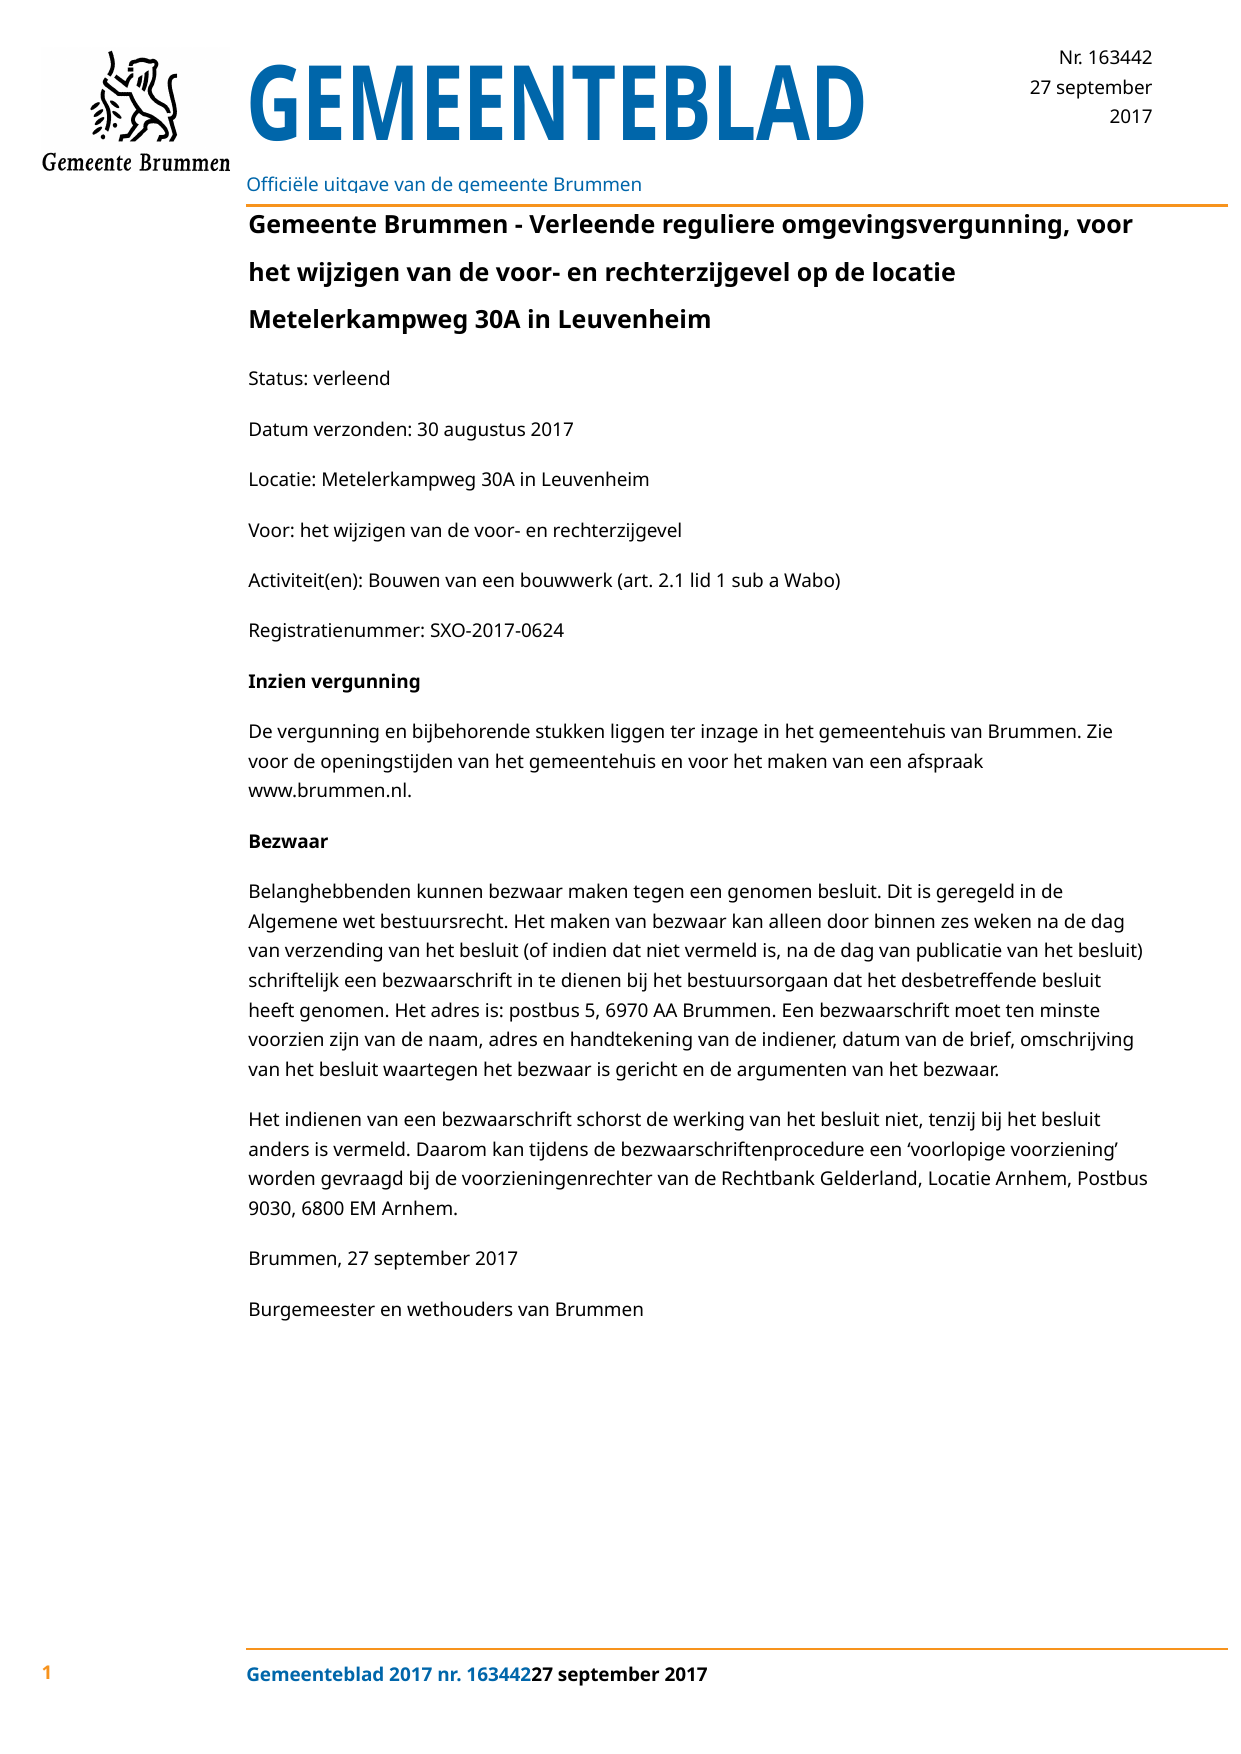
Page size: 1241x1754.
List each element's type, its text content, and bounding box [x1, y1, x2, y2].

text Inzien vergunning [248, 668, 1152, 694]
text Datum verzonden: 30 augustus 2017 [248, 416, 1152, 442]
text De vergunning en bijbehorende stukken liggen ter inzage in het gemeentehuis van Brummen. Zie voor de openingstijden van het gemeentehuis en voor het maken van een afspraak www.brummen.nl. [248, 718, 1152, 803]
picture [41, 47, 231, 172]
text Registratienummer: SXO-2017-0624 [248, 618, 1152, 643]
text Status: verleend [248, 366, 1152, 391]
text Activiteit(en): Bouwen van een bouwwerk (art. 2.1 lid 1 sub a Wabo) [248, 567, 1152, 593]
text Het indienen van een bezwaarschrift schorst de werking van het besluit niet, tenzij bij het besluit anders is vermeld. Daarom kan tijdens de bezwaarschriftenprocedure een ‘voorlopige voorziening’ worden gevraagd bij de voorzieningenrechter van de Rechtbank Gelderland, Locatie Arnhem, Postbus 9030, 6800 EM Arnhem. [248, 1106, 1152, 1221]
text Bezwaar [248, 828, 1152, 854]
text Voor: het wijzigen van de voor- en rechterzijgevel [248, 517, 1152, 542]
text Brummen, 27 september 2017 [248, 1246, 1152, 1271]
text Gemeente Brummen - Verleende reguliere omgevingsvergunning, voor het wijzigen van de voor- en rechterzijgevel op de locatie Metelerkampweg 30A in Leuvenheim [248, 207, 1152, 336]
text Belanghebbenden kunnen bezwaar maken tegen een genomen besluit. Dit is geregeld in de Algemene wet bestuursrecht. Het maken van bezwaar kan alleen door binnen zes weken na de dag van verzending van het besluit (of indien dat niet vermeld is, na de dag van publicatie van het besluit) schriftelijk een bezwaarschrift in te dienen bij het bestuursorgaan dat het desbetreffende besluit heeft genomen. Het adres is: postbus 5, 6970 AA Brummen. Een bezwaarschrift moet ten minste voorzien zijn van de naam, adres en handtekening van de indiener, datum van de brief, omschrijving van het besluit waartegen het bezwaar is gericht en de argumenten van het bezwaar. [248, 878, 1152, 1082]
text Burgemeester en wethouders van Brummen [248, 1296, 1152, 1322]
text Locatie: Metelerkampweg 30A in Leuvenheim [248, 466, 1152, 492]
